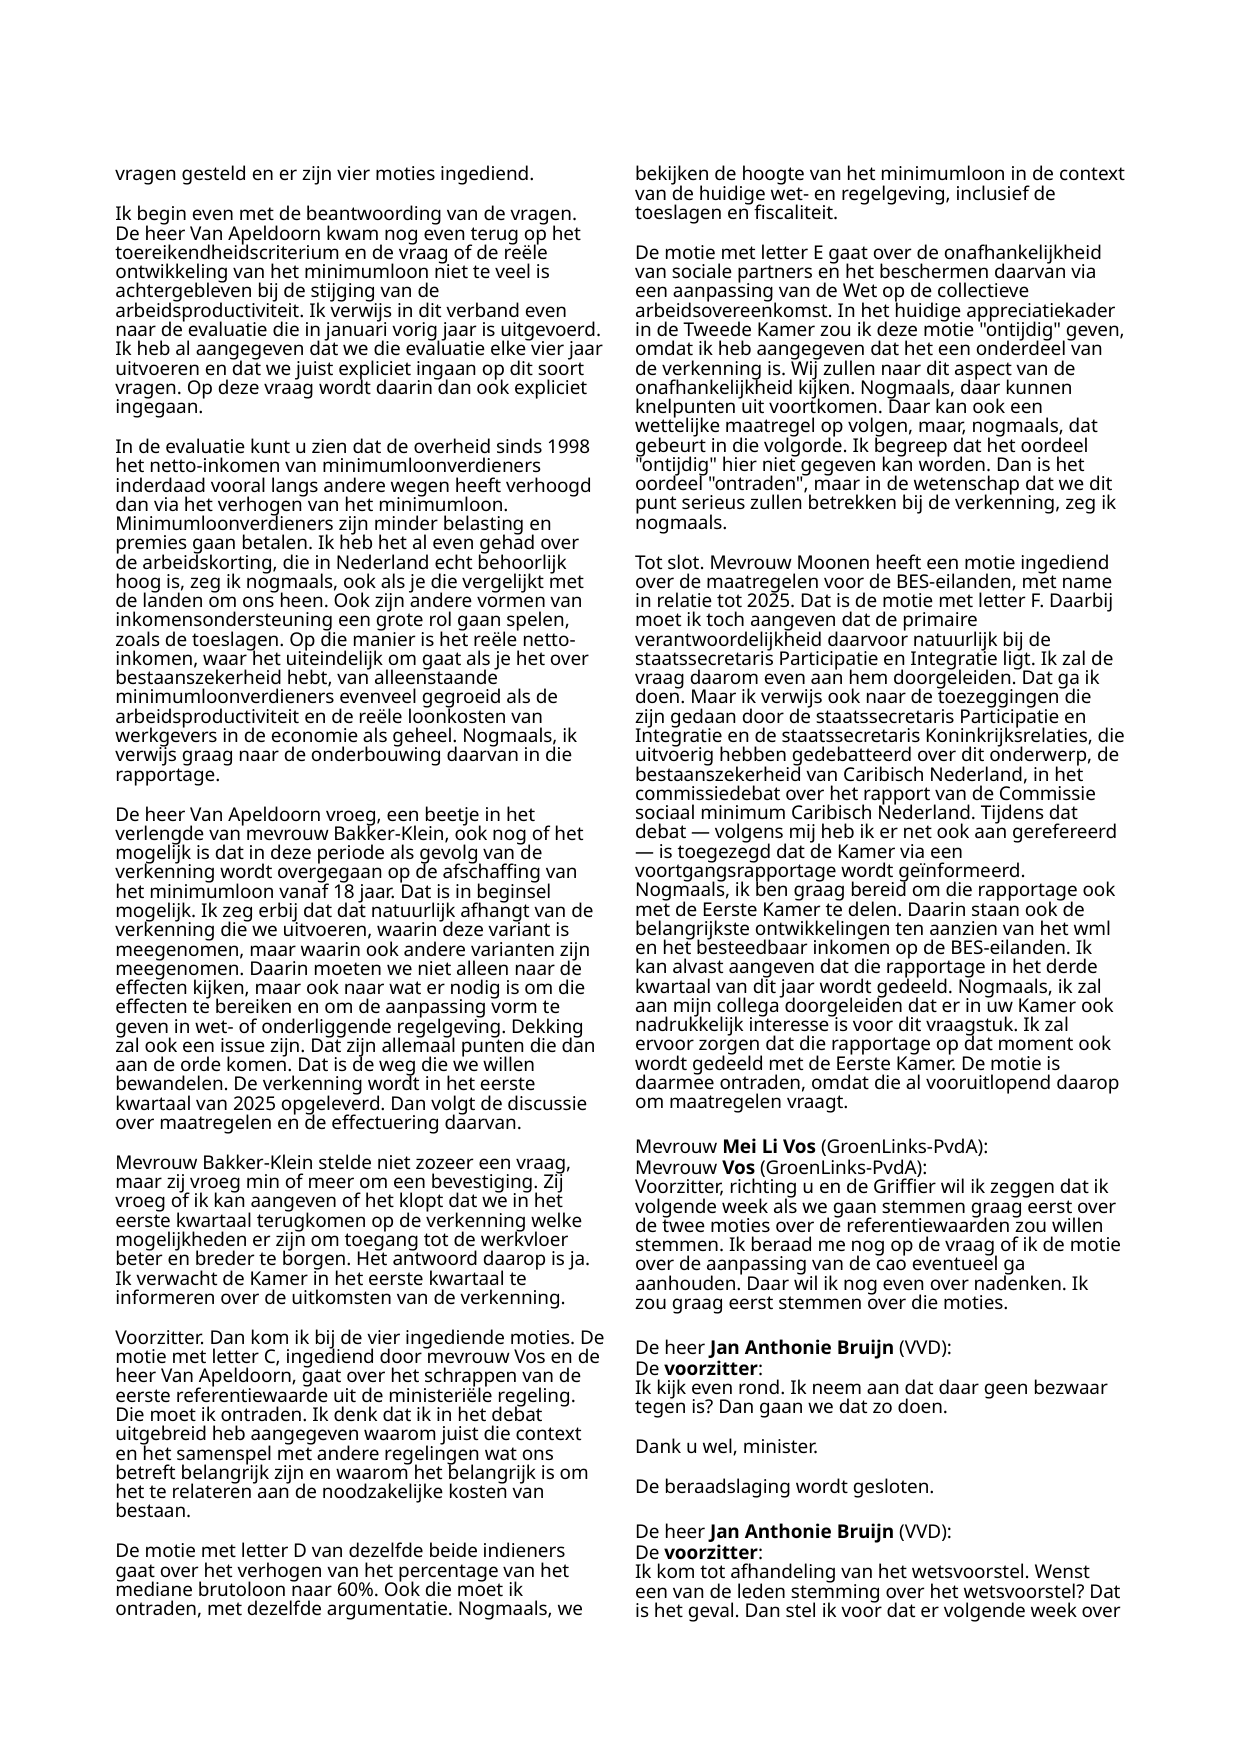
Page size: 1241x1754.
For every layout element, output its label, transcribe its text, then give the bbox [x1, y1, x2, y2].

text vragen gesteld en er zijn vier moties ingediend. [115, 165, 605, 184]
text bekijken de hoogte van het minimumloon in de context van de huidige wet- en regelgeving, inclusief de toeslagen en fiscaliteit. [635, 165, 1125, 223]
text De heer Van Apeldoorn vroeg, een beetje in het verlengde van mevrouw Bakker-Klein, ook nog of het mogelijk is dat in deze periode als gevolg van de verkenning wordt overgegaan op de afschaffing van het minimumloon vanaf 18 jaar. Dat is in beginsel mogelijk. Ik zeg erbij dat dat natuurlijk afhangt van de verkenning die we uitvoeren, waarin deze variant is meegenomen, maar waarin ook andere varianten zijn meegenomen. Daarin moeten we niet alleen naar de effecten kijken, maar ook naar wat er nodig is om die effecten te bereiken en om de aanpassing vorm te geven in wet- of onderliggende regelgeving. Dekking zal ook een issue zijn. Dat zijn allemaal punten die dan aan de orde komen. Dat is de weg die we willen bewandelen. De verkenning wordt in het eerste kwartaal van 2025 opgeleverd. Dan volgt de discussie over maatregelen en de effectuering daarvan. [115, 806, 605, 1133]
text In de evaluatie kunt u zien dat de overheid sinds 1998 het netto-inkomen van minimumloonverdieners inderdaad vooral langs andere wegen heeft verhoogd dan via het verhogen van het minimumloon. Minimumloonverdieners zijn minder belasting en premies gaan betalen. Ik heb het al even gehad over de arbeidskorting, die in Nederland echt behoorlijk hoog is, zeg ik nogmaals, ook als je die vergelijkt met de landen om ons heen. Ook zijn andere vormen van inkomensondersteuning een grote rol gaan spelen, zoals de toeslagen. Op die manier is het reële netto-inkomen, waar het uiteindelijk om gaat als je het over bestaanszekerheid hebt, van alleenstaande minimumloonverdieners evenveel gegroeid als de arbeidsproductiviteit en de reële loonkosten van werkgevers in de economie als geheel. Nogmaals, ik verwijs graag naar de onderbouwing daarvan in die rapportage. [115, 438, 605, 785]
text Ik begin even met de beantwoording van de vragen. De heer Van Apeldoorn kwam nog even terug op het toereikendheidscriterium en de vraag of de reële ontwikkeling van het minimumloon niet te veel is achtergebleven bij de stijging van de arbeidsproductiviteit. Ik verwijs in dit verband even naar de evaluatie die in januari vorig jaar is uitgevoerd. Ik heb al aangegeven dat we die evaluatie elke vier jaar uitvoeren en dat we juist expliciet ingaan op dit soort vragen. Op deze vraag wordt daarin dan ook expliciet ingegaan. [115, 205, 605, 417]
text Voorzitter. Dan kom ik bij de vier ingediende moties. De motie met letter C, ingediend door mevrouw Vos en de heer Van Apeldoorn, gaat over het schrappen van de eerste referentiewaarde uit de ministeriële regeling. Die moet ik ontraden. Ik denk dat ik in het debat uitgebreid heb aangegeven waarom juist die context en het samenspel met andere regelingen wat ons betreft belangrijk zijn en waarom het belangrijk is om het te relateren aan de noodzakelijke kosten van bestaan. [115, 1329, 605, 1522]
text Ik kijk even rond. Ik neem aan dat daar geen bezwaar tegen is? Dan gaan we dat zo doen. [635, 1379, 1125, 1418]
text Mevrouw Mei Li Vos (GroenLinks-PvdA): [635, 1133, 1125, 1159]
text De heer Jan Anthonie Bruijn (VVD): [635, 1518, 1125, 1544]
text Ik kom tot afhandeling van het wetsvoorstel. Wenst een van de leden stemming over het wetsvoorstel? Dat is het geval. Dan stel ik voor dat er volgende week over [635, 1563, 1125, 1621]
text Mevrouw Vos (GroenLinks-PvdA): [635, 1159, 1125, 1178]
text De voorzitter: [635, 1360, 1125, 1379]
text Dank u wel, minister. [635, 1438, 1125, 1458]
text Mevrouw Bakker-Klein stelde niet zozeer een vraag, maar zij vroeg min of meer om een bevestiging. Zij vroeg of ik kan aangeven of het klopt dat we in het eerste kwartaal terugkomen op de verkenning welke mogelijkheden er zijn om toegang tot de werkvloer beter en breder te borgen. Het antwoord daarop is ja. Ik verwacht de Kamer in het eerste kwartaal te informeren over de uitkomsten van de verkenning. [115, 1154, 605, 1308]
text De beraadslaging wordt gesloten. [635, 1478, 1125, 1498]
text Tot slot. Mevrouw Moonen heeft een motie ingediend over de maatregelen voor de BES-eilanden, met name in relatie tot 2025. Dat is de motie met letter F. Daarbij moet ik toch aangeven dat de primaire verantwoordelijkheid daarvoor natuurlijk bij de staatssecretaris Participatie en Integratie ligt. Ik zal de vraag daarom even aan hem doorgeleiden. Dat ga ik doen. Maar ik verwijs ook naar de toezeggingen die zijn gedaan door de staatssecretaris Participatie en Integratie en de staatssecretaris Koninkrijksrelaties, die uitvoerig hebben gedebatteerd over dit onderwerp, de bestaanszekerheid van Caribisch Nederland, in het commissiedebat over het rapport van de Commissie sociaal minimum Caribisch Nederland. Tijdens dat debat — volgens mij heb ik er net ook aan gerefereerd — is toegezegd dat de Kamer via een voortgangsrapportage wordt geïnformeerd. Nogmaals, ik ben graag bereid om die rapportage ook met de Eerste Kamer te delen. Daarin staan ook de belangrijkste ontwikkelingen ten aanzien van het wml en het besteedbaar inkomen op de BES-eilanden. Ik kan alvast aangeven dat die rapportage in het derde kwartaal van dit jaar wordt gedeeld. Nogmaals, ik zal aan mijn collega doorgeleiden dat er in uw Kamer ook nadrukkelijk interesse is voor dit vraagstuk. Ik zal ervoor zorgen dat die rapportage op dat moment ook wordt gedeeld met de Eerste Kamer. De motie is daarmee ontraden, omdat die al vooruitlopend daarop om maatregelen vraagt. [635, 554, 1125, 1112]
text De motie met letter D van dezelfde beide indieners gaat over het verhogen van het percentage van het mediane brutoloon naar 60%. Ook die moet ik ontraden, met dezelfde argumentatie. Nogmaals, we [115, 1542, 605, 1619]
text De motie met letter E gaat over de onafhankelijkheid van sociale partners en het beschermen daarvan via een aanpassing van de Wet op de collectieve arbeidsovereenkomst. In het huidige appreciatiekader in de Tweede Kamer zou ik deze motie "ontijdig" geven, omdat ik heb aangegeven dat het een onderdeel van de verkenning is. Wij zullen naar dit aspect van de onafhankelijkheid kijken. Nogmaals, daar kunnen knelpunten uit voortkomen. Daar kan ook een wettelijke maatregel op volgen, maar, nogmaals, dat gebeurt in die volgorde. Ik begreep dat het oordeel "ontijdig" hier niet gegeven kan worden. Dan is het oordeel "ontraden", maar in de wetenschap dat we dit punt serieus zullen betrekken bij de verkenning, zeg ik nogmaals. [635, 244, 1125, 533]
text De voorzitter: [635, 1544, 1125, 1563]
text De heer Jan Anthonie Bruijn (VVD): [635, 1334, 1125, 1360]
text Voorzitter, richting u en de Griffier wil ik zeggen dat ik volgende week als we gaan stemmen graag eerst over de twee moties over de referentiewaarden zou willen stemmen. Ik beraad me nog op de vraag of ik de motie over de aanpassing van de cao eventueel ga aanhouden. Daar wil ik nog even over nadenken. Ik zou graag eerst stemmen over die moties. [635, 1178, 1125, 1313]
